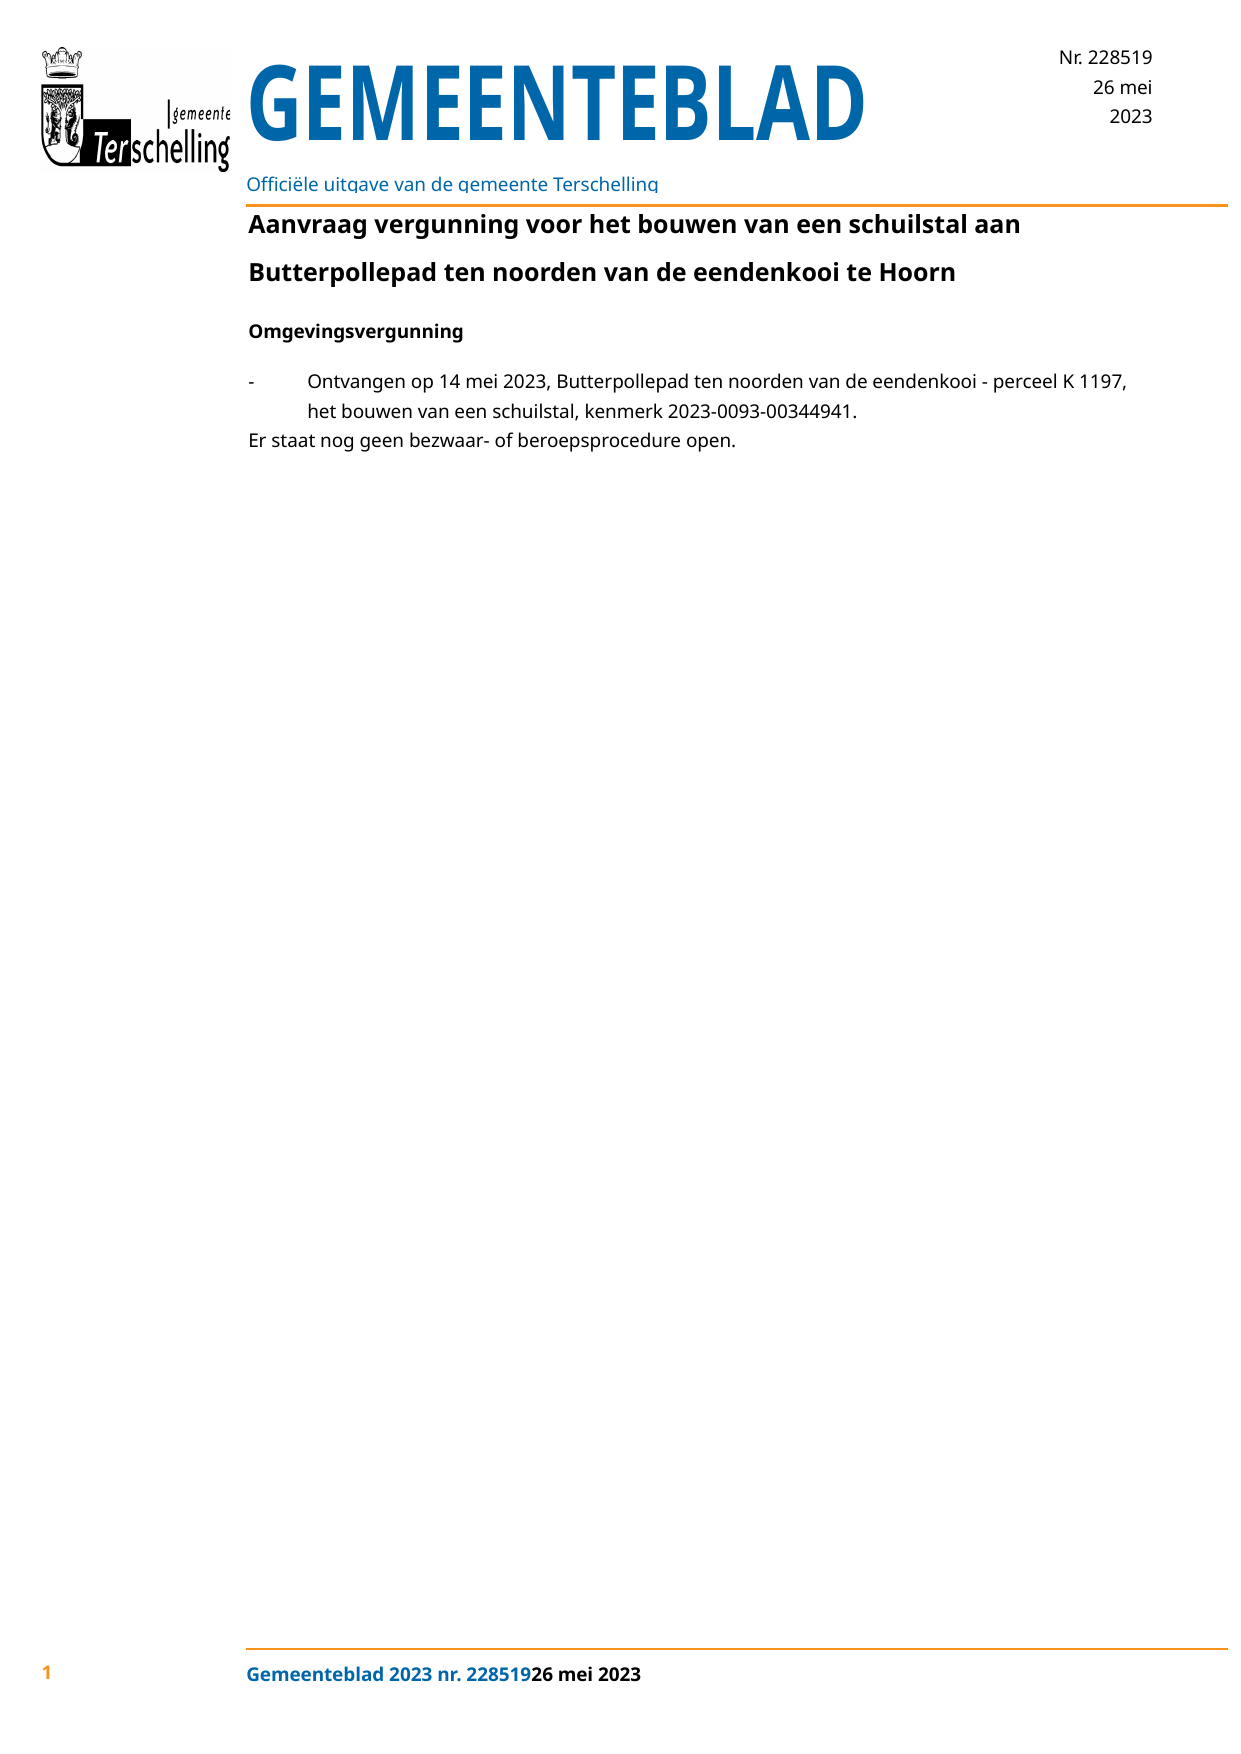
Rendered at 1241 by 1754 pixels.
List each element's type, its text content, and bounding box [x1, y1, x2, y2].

picture [41, 47, 231, 172]
text Aanvraag vergunning voor het bouwen van een schuilstal aan Butterpollepad ten noorden van de eendenkooi te Hoorn [248, 207, 1152, 288]
text Er staat nog geen bezwaar- of beroepsprocedure open. [248, 427, 1152, 453]
list Ontvangen op 14 mei 2023, Butterpollepad ten noorden van de eendenkooi - perceel K 1197, het bouwen van een schuilstal, kenmerk 2023-0093-00344941. [248, 368, 1152, 424]
text Omgevingsvergunning [248, 318, 1152, 344]
